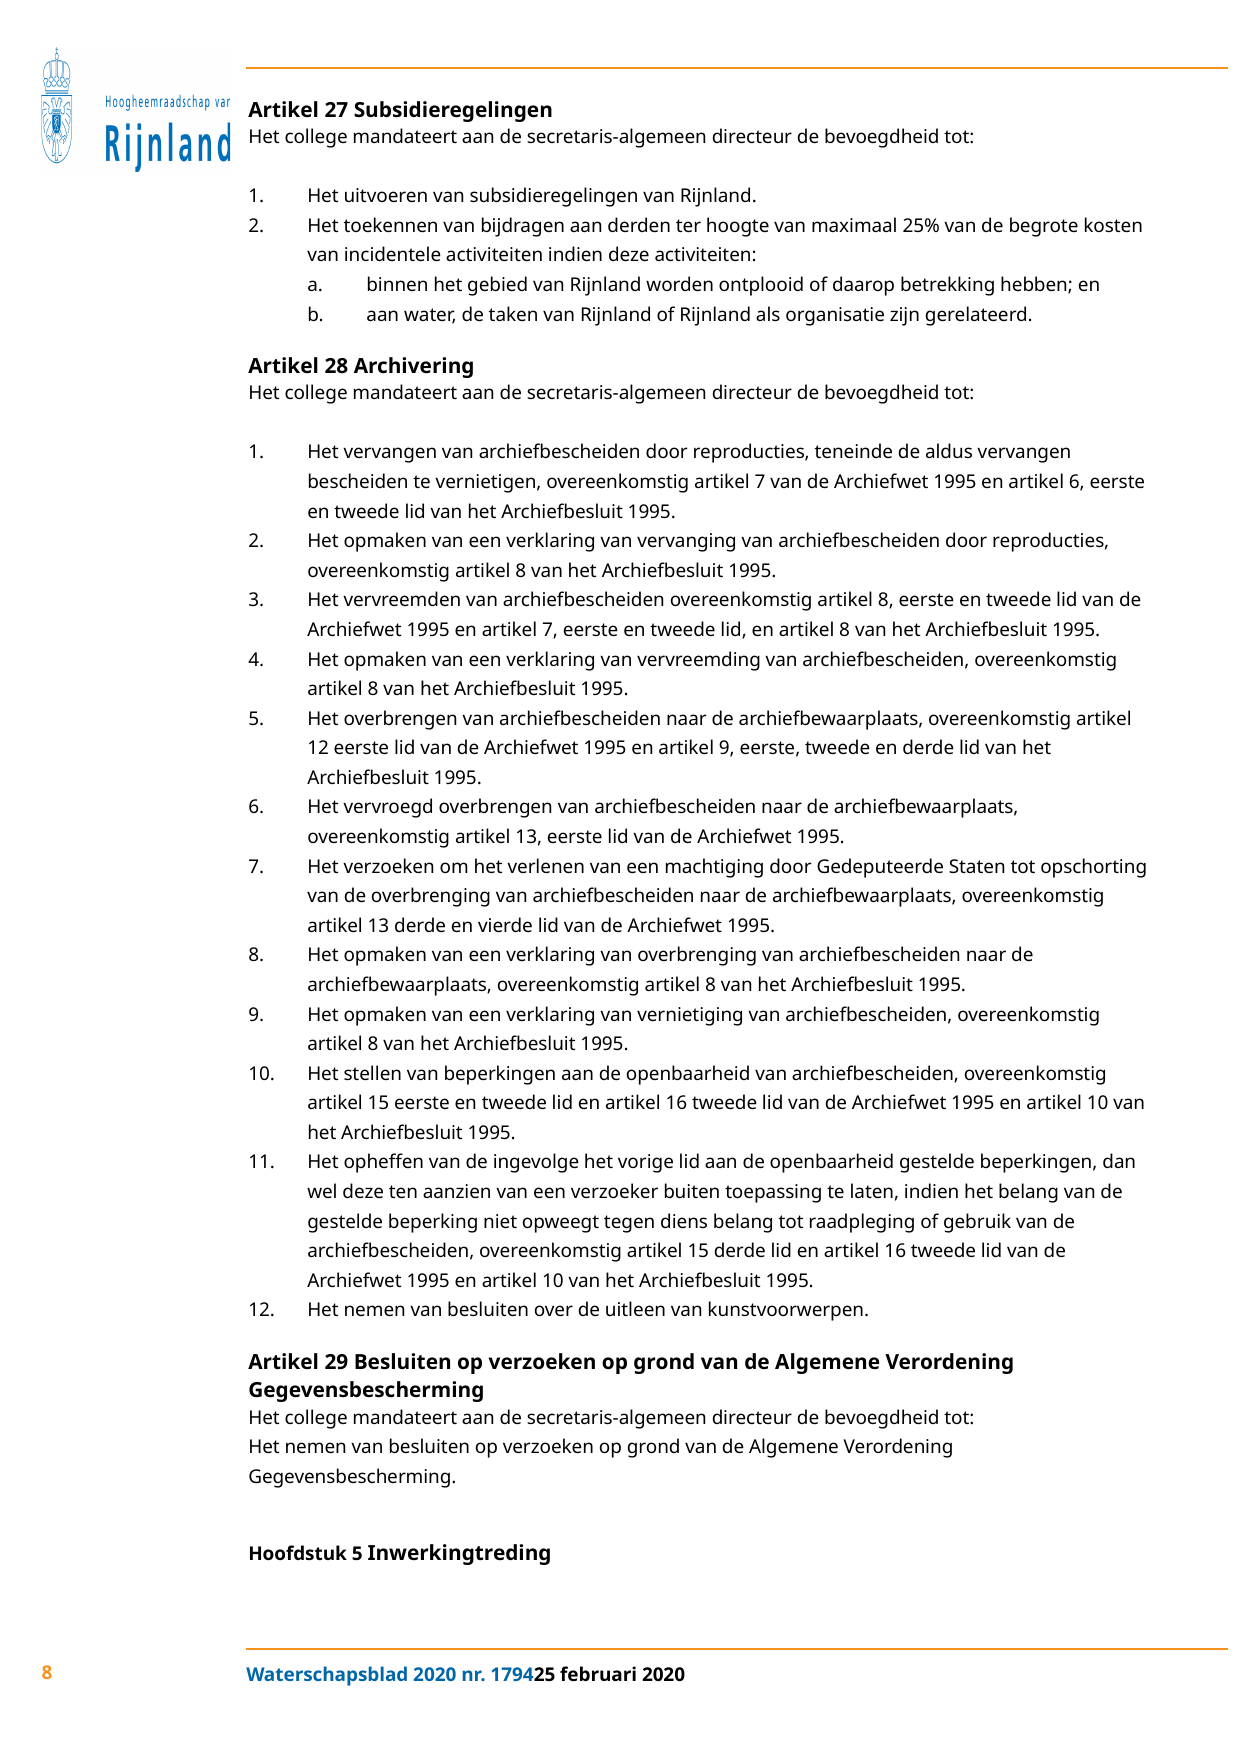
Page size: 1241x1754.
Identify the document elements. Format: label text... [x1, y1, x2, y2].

list Het toekennen van bijdragen aan derden ter hoogte van maximaal 25% van de begrote kosten van incidentele activiteiten indien deze activiteiten: [248, 212, 1152, 267]
list Het nemen van besluiten over de uitleen van kunstvoorwerpen. [248, 1297, 1152, 1322]
list Het opmaken van een verklaring van overbrenging van archiefbescheiden naar de archiefbewaarplaats, overeenkomstig artikel 8 van het Archiefbesluit 1995. [248, 942, 1152, 997]
list Het verzoeken om het verlenen van een machtiging door Gedeputeerde Staten tot opschorting van de overbrenging van archiefbescheiden naar de archiefbewaarplaats, overeenkomstig artikel 13 derde en vierde lid van de Archiefwet 1995. [248, 853, 1152, 938]
list Het vervroegd overbrengen van archiefbescheiden naar de archiefbewaarplaats, overeenkomstig artikel 13, eerste lid van de Archiefwet 1995. [248, 794, 1152, 849]
text Het college mandateert aan de secretaris-algemeen directeur de bevoegdheid tot: [248, 123, 1152, 149]
text Het college mandateert aan de secretaris-algemeen directeur de bevoegdheid tot: [248, 379, 1152, 405]
text Artikel 29 Besluiten op verzoeken op grond van de Algemene Verordening Gegevensbescherming [248, 1347, 1152, 1404]
text Het nemen van besluiten op verzoeken op grond van de Algemene Verordening Gegevensbescherming. [248, 1433, 1152, 1489]
text Hoofdstuk 5 Inwerkingtreding [248, 1538, 1152, 1567]
list Het vervangen van archiefbescheiden door reproducties, teneinde de aldus vervangen bescheiden te vernietigen, overeenkomstig artikel 7 van de Archiefwet 1995 en artikel 6, eerste en tweede lid van het Archiefbesluit 1995. [248, 439, 1152, 524]
text Artikel 27 Subsidieregelingen [248, 95, 1152, 123]
list Het opmaken van een verklaring van vervreemding van archiefbescheiden, overeenkomstig artikel 8 van het Archiefbesluit 1995. [248, 646, 1152, 701]
list Het opmaken van een verklaring van vervanging van archiefbescheiden door reproducties, overeenkomstig artikel 8 van het Archiefbesluit 1995. [248, 527, 1152, 583]
list Het opmaken van een verklaring van vernietiging van archiefbescheiden, overeenkomstig artikel 8 van het Archiefbesluit 1995. [248, 1001, 1152, 1056]
list Het stellen van beperkingen aan de openbaarheid van archiefbescheiden, overeenkomstig artikel 15 eerste en tweede lid en artikel 16 tweede lid van de Archiefwet 1995 en artikel 10 van het Archiefbesluit 1995. [248, 1060, 1152, 1145]
list Het vervreemden van archiefbescheiden overeenkomstig artikel 8, eerste en tweede lid van de Archiefwet 1995 en artikel 7, eerste en tweede lid, en artikel 8 van het Archiefbesluit 1995. [248, 587, 1152, 642]
list Het uitvoeren van subsidieregelingen van Rijnland. [248, 182, 1152, 208]
list aan water, de taken van Rijnland of Rijnland als organisatie zijn gerelateerd. [307, 301, 1152, 326]
picture [41, 47, 231, 172]
list Het overbrengen van archiefbescheiden naar de archiefbewaarplaats, overeenkomstig artikel 12 eerste lid van de Archiefwet 1995 en artikel 9, eerste, tweede en derde lid van het Archiefbesluit 1995. [248, 705, 1152, 790]
text Artikel 28 Archivering [248, 351, 1152, 379]
list binnen het gebied van Rijnland worden ontplooid of daarop betrekking hebben; en [307, 271, 1152, 297]
list Het opheffen van de ingevolge het vorige lid aan de openbaarheid gestelde beperkingen, dan wel deze ten aanzien van een verzoeker buiten toepassing te laten, indien het belang van de gestelde beperking niet opweegt tegen diens belang tot raadpleging of gebruik van de archiefbescheiden, overeenkomstig artikel 15 derde lid en artikel 16 tweede lid van de Archiefwet 1995 en artikel 10 van het Archiefbesluit 1995. [248, 1149, 1152, 1293]
text Het college mandateert aan de secretaris-algemeen directeur de bevoegdheid tot: [248, 1404, 1152, 1430]
